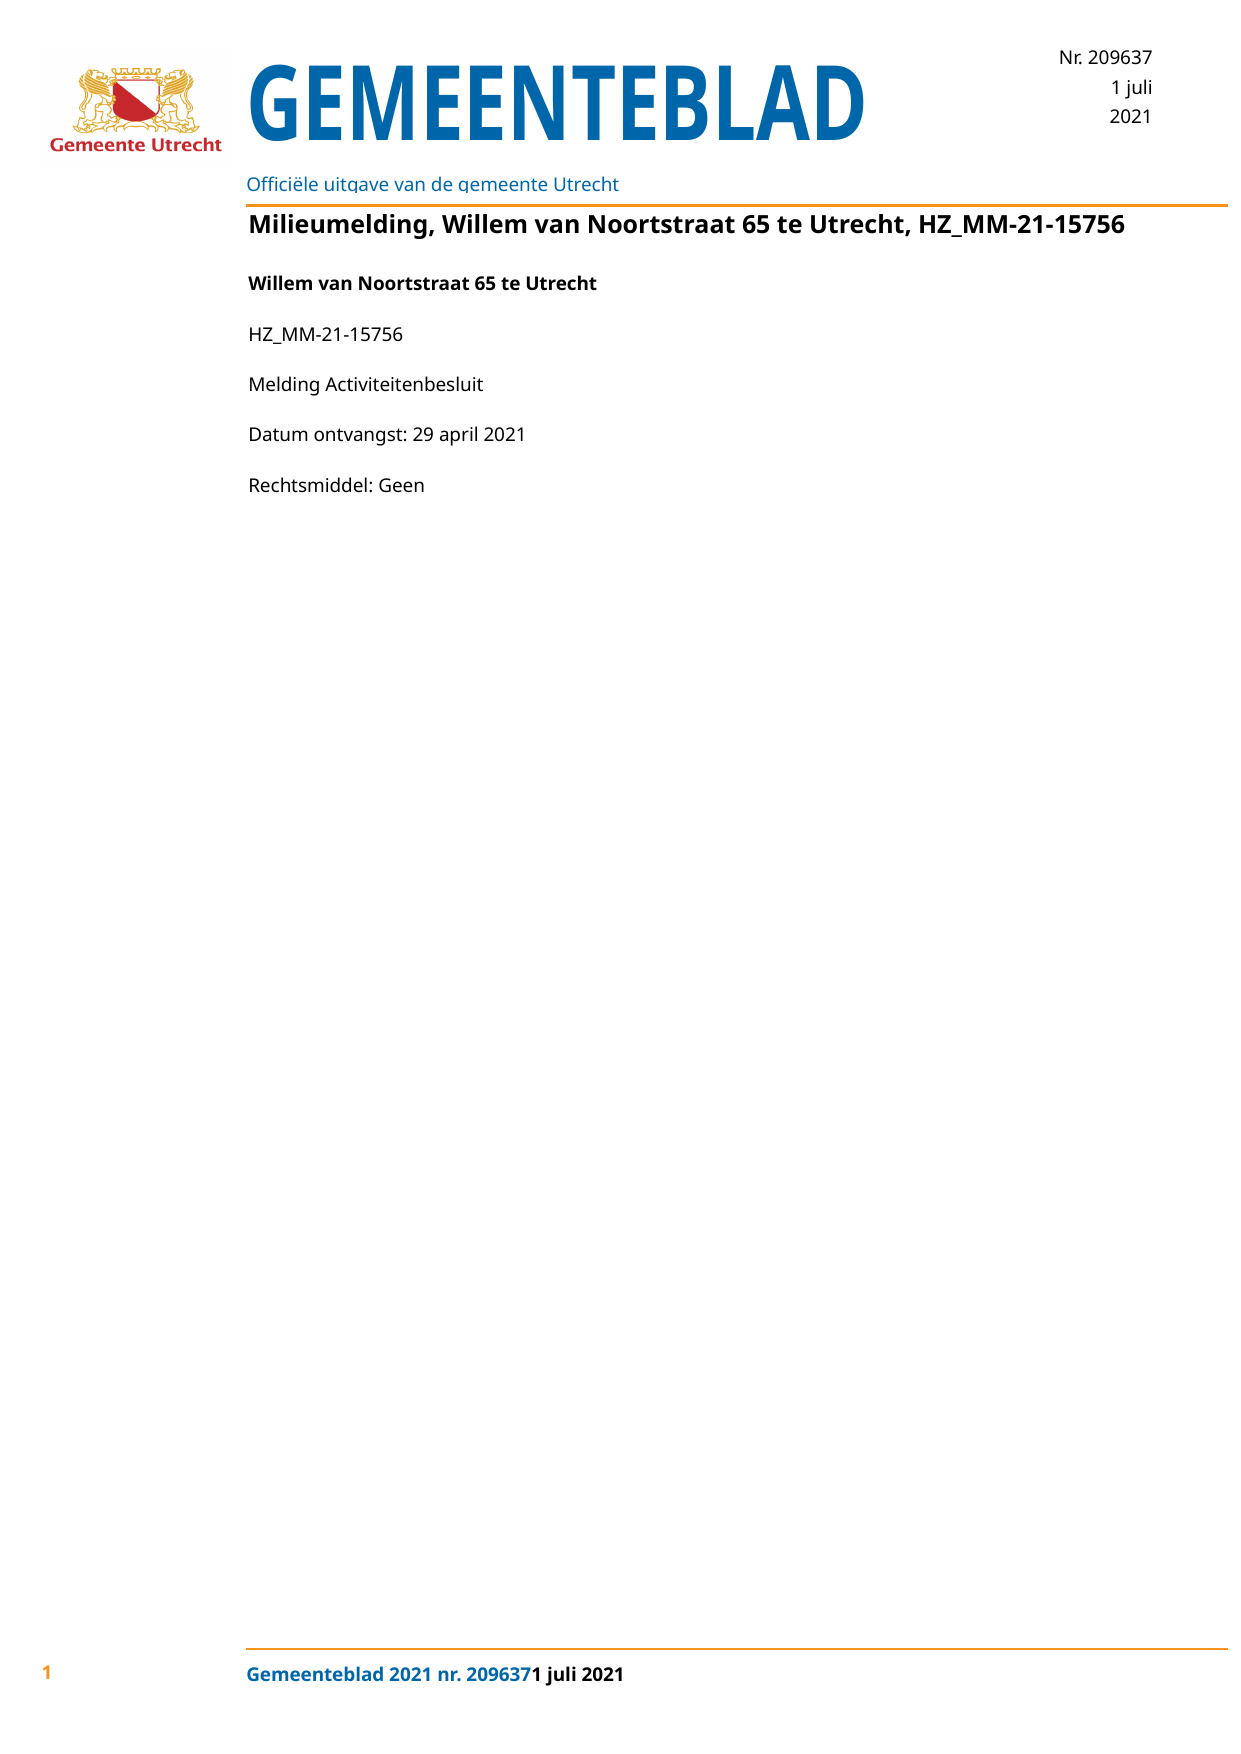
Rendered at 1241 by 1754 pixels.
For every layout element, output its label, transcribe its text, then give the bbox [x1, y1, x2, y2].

text HZ_MM-21-15756 [248, 321, 1152, 346]
text Milieumelding, Willem van Noortstraat 65 te Utrecht, HZ_MM-21-15756 [248, 207, 1152, 241]
text Willem van Noortstraat 65 te Utrecht [248, 270, 1152, 296]
text Datum ontvangst: 29 april 2021 [248, 422, 1152, 447]
picture [41, 47, 231, 172]
text Melding Activiteitenbesluit [248, 371, 1152, 397]
text Rechtsmiddel: Geen [248, 472, 1152, 498]
